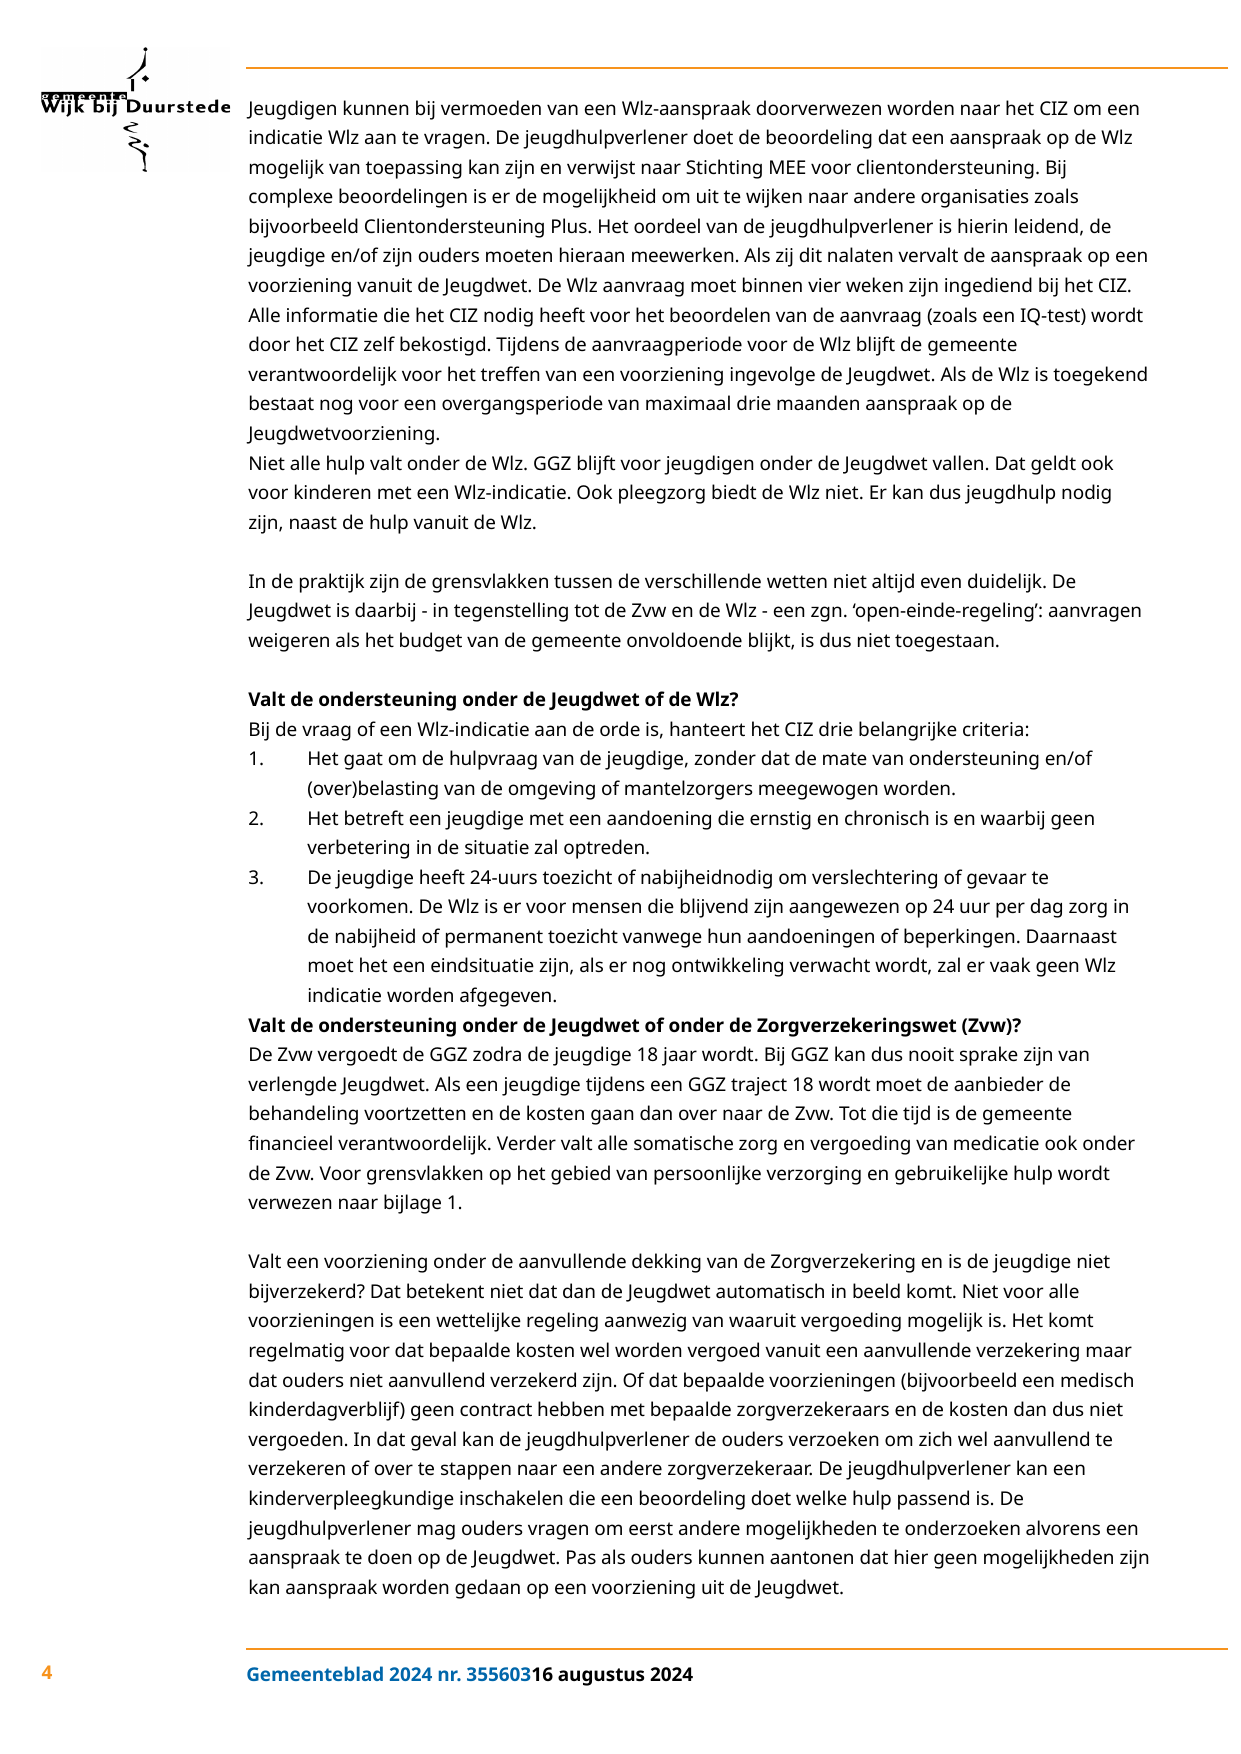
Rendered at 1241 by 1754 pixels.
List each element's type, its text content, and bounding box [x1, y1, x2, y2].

list Het gaat om de hulpvraag van de jeugdige, zonder dat de mate van ondersteuning en/of (over)belasting van de omgeving of mantelzorgers meegewogen worden. [248, 746, 1152, 801]
text Niet alle hulp valt onder de Wlz. GGZ blijft voor jeugdigen onder de Jeugdwet vallen. Dat geldt ook voor kinderen met een Wlz-indicatie. Ook pleegzorg biedt de Wlz niet. Er kan dus jeugdhulp nodig zijn, naast de hulp vanuit de Wlz. [248, 450, 1152, 535]
text De Zvw vergoedt de GGZ zodra de jeugdige 18 jaar wordt. Bij GGZ kan dus nooit sprake zijn van verlengde Jeugdwet. Als een jeugdige tijdens een GGZ traject 18 wordt moet de aanbieder de behandeling voortzetten en de kosten gaan dan over naar de Zvw. Tot die tijd is de gemeente financieel verantwoordelijk. Verder valt alle somatische zorg en vergoeding van medicatie ook onder de Zvw. Voor grensvlakken op het gebied van persoonlijke verzorging en gebruikelijke hulp wordt verwezen naar bijlage 1. [248, 1041, 1152, 1215]
picture [41, 47, 231, 172]
text In de praktijk zijn de grensvlakken tussen de verschillende wetten niet altijd even duidelijk. De Jeugdwet is daarbij - in tegenstelling tot de Zvw en de Wlz - een zgn. ‘open-einde-regeling’: aanvragen weigeren als het budget van de gemeente onvoldoende blijkt, is dus niet toegestaan. [248, 568, 1152, 653]
text Bij de vraag of een Wlz-indicatie aan de orde is, hanteert het CIZ drie belangrijke criteria: [248, 716, 1152, 742]
text Valt een voorziening onder de aanvullende dekking van de Zorgverzekering en is de jeugdige niet bijverzekerd? Dat betekent niet dat dan de Jeugdwet automatisch in beeld komt. Niet voor alle voorzieningen is een wettelijke regeling aanwezig van waaruit vergoeding mogelijk is. Het komt regelmatig voor dat bepaalde kosten wel worden vergoed vanuit een aanvullende verzekering maar dat ouders niet aanvullend verzekerd zijn. Of dat bepaalde voorzieningen (bijvoorbeeld een medisch kinderdagverblijf) geen contract hebben met bepaalde zorgverzekeraars en de kosten dan dus niet vergoeden. In dat geval kan de jeugdhulpverlener de ouders verzoeken om zich wel aanvullend te verzekeren of over te stappen naar een andere zorgverzekeraar. De jeugdhulpverlener kan een kinderverpleegkundige inschakelen die een beoordeling doet welke hulp passend is. De jeugdhulpverlener mag ouders vragen om eerst andere mogelijkheden te onderzoeken alvorens een aanspraak te doen op de Jeugdwet. Pas als ouders kunnen aantonen dat hier geen mogelijkheden zijn kan aanspraak worden gedaan op een voorziening uit de Jeugdwet. [248, 1248, 1152, 1600]
list De jeugdige heeft 24-uurs toezicht of nabijheidnodig om verslechtering of gevaar te voorkomen. De Wlz is er voor mensen die blijvend zijn aangewezen op 24 uur per dag zorg in de nabijheid of permanent toezicht vanwege hun aandoeningen of beperkingen. Daarnaast moet het een eindsituatie zijn, als er nog ontwikkeling verwacht wordt, zal er vaak geen Wlz indicatie worden afgegeven. [248, 864, 1152, 1008]
text Valt de ondersteuning onder de Jeugdwet of de Wlz? [248, 686, 1152, 712]
list Het betreft een jeugdige met een aandoening die ernstig en chronisch is en waarbij geen verbetering in de situatie zal optreden. [248, 805, 1152, 860]
text Valt de ondersteuning onder de Jeugdwet of onder de Zorgverzekeringswet (Zvw)? [248, 1012, 1152, 1038]
text Jeugdigen kunnen bij vermoeden van een Wlz-aanspraak doorverwezen worden naar het CIZ om een indicatie Wlz aan te vragen. De jeugdhulpverlener doet de beoordeling dat een aanspraak op de Wlz mogelijk van toepassing kan zijn en verwijst naar Stichting MEE voor clientondersteuning. Bij complexe beoordelingen is er de mogelijkheid om uit te wijken naar andere organisaties zoals bijvoorbeeld Clientondersteuning Plus. Het oordeel van de jeugdhulpverlener is hierin leidend, de jeugdige en/of zijn ouders moeten hieraan meewerken. Als zij dit nalaten vervalt de aanspraak op een voorziening vanuit de Jeugdwet. De Wlz aanvraag moet binnen vier weken zijn ingediend bij het CIZ. Alle informatie die het CIZ nodig heeft voor het beoordelen van de aanvraag (zoals een IQ-test) wordt door het CIZ zelf bekostigd. Tijdens de aanvraagperiode voor de Wlz blijft de gemeente verantwoordelijk voor het treffen van een voorziening ingevolge de Jeugdwet. Als de Wlz is toegekend bestaat nog voor een overgangsperiode van maximaal drie maanden aanspraak op de Jeugdwetvoorziening. [248, 95, 1152, 446]
